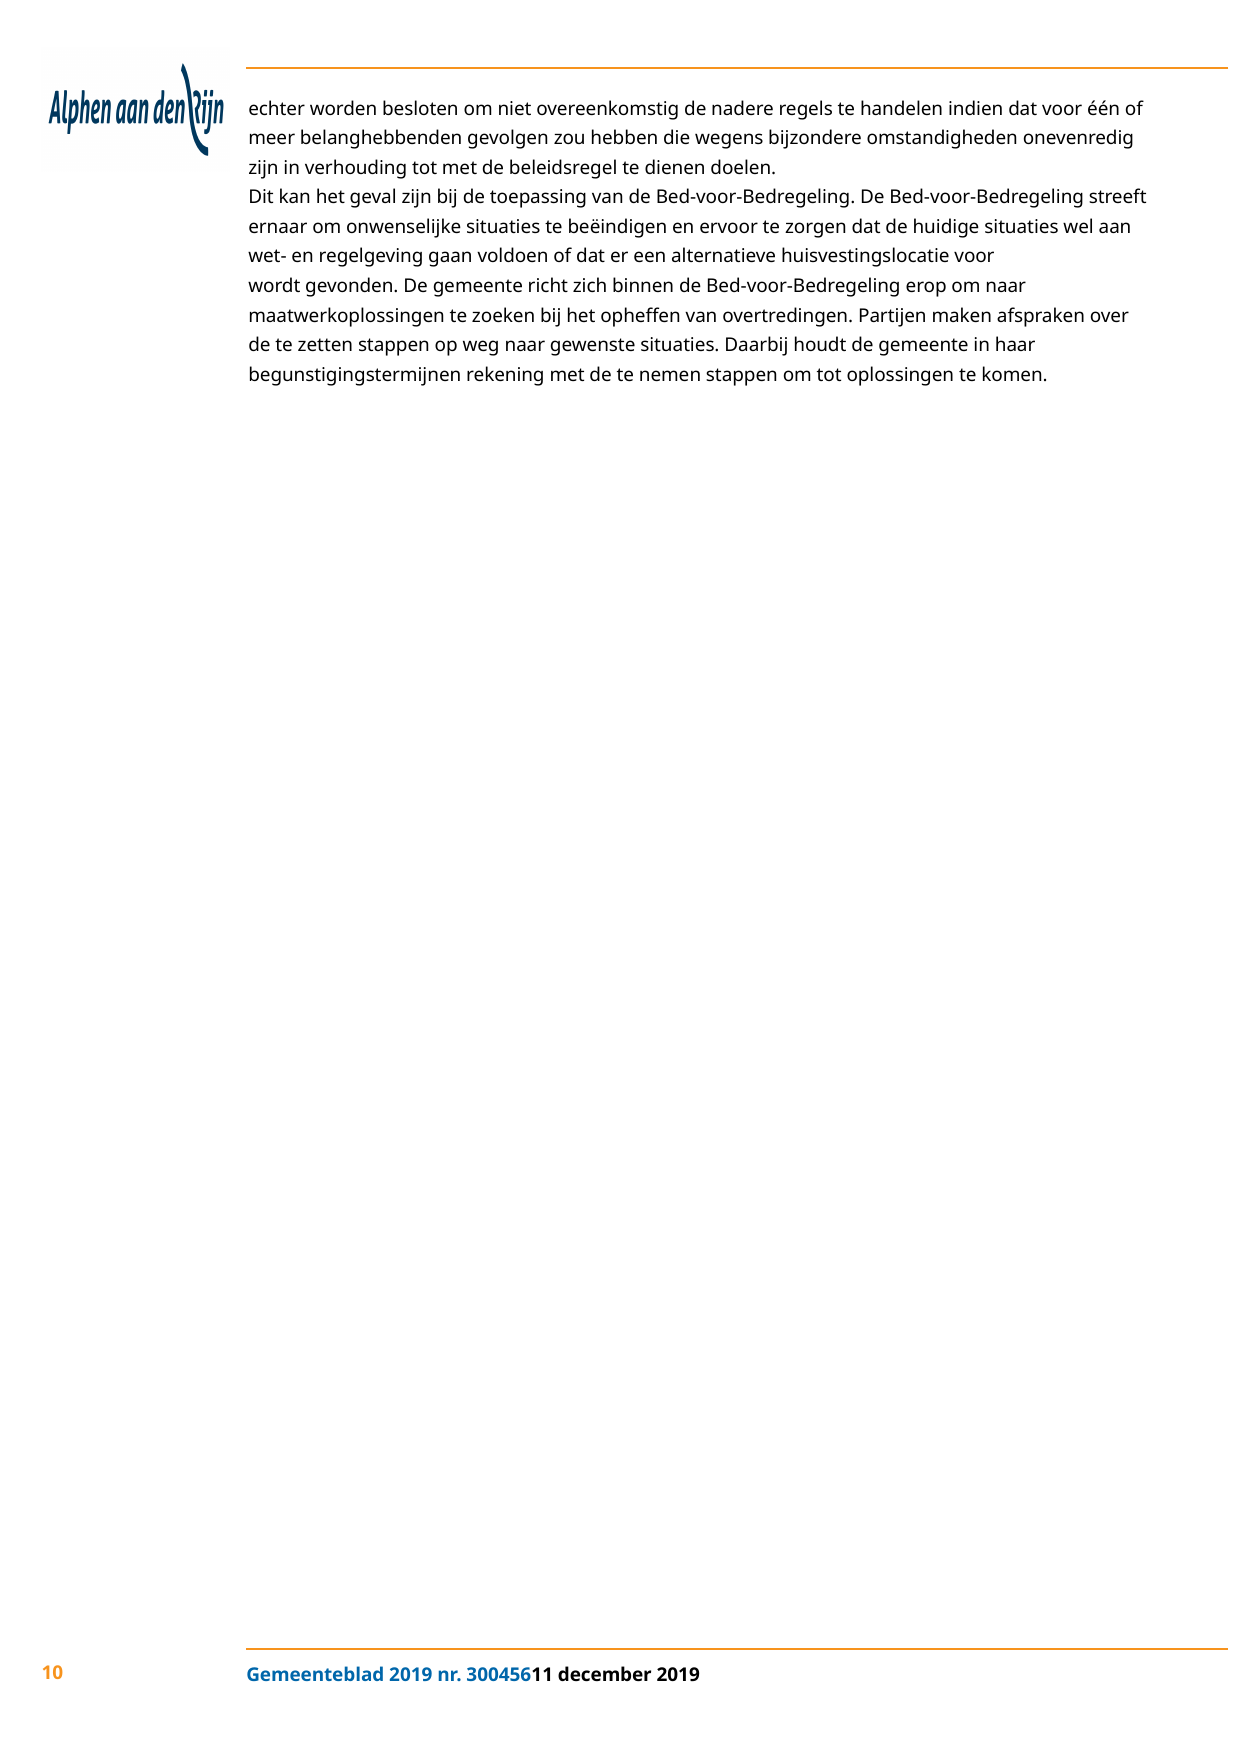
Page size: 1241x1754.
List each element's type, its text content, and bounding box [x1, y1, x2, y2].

text wordt gevonden. De gemeente richt zich binnen de Bed-voor-Bedregeling erop om naar maatwerkoplossingen te zoeken bij het opheffen van overtredingen. Partijen maken afspraken over de te zetten stappen op weg naar gewenste situaties. Daarbij houdt de gemeente in haar begunstigingstermijnen rekening met de te nemen stappen om tot oplossingen te komen. [248, 272, 1152, 387]
text echter worden besloten om niet overeenkomstig de nadere regels te handelen indien dat voor één of meer belanghebbenden gevolgen zou hebben die wegens bijzondere omstandigheden onevenredig zijn in verhouding tot met de beleidsregel te dienen doelen. [248, 95, 1152, 180]
picture [41, 47, 231, 172]
text Dit kan het geval zijn bij de toepassing van de Bed-voor-Bedregeling. De Bed-voor-Bedregeling streeft ernaar om onwenselijke situaties te beëindigen en ervoor te zorgen dat de huidige situaties wel aan wet- en regelgeving gaan voldoen of dat er een alternatieve huisvestingslocatie voor [248, 183, 1152, 268]
